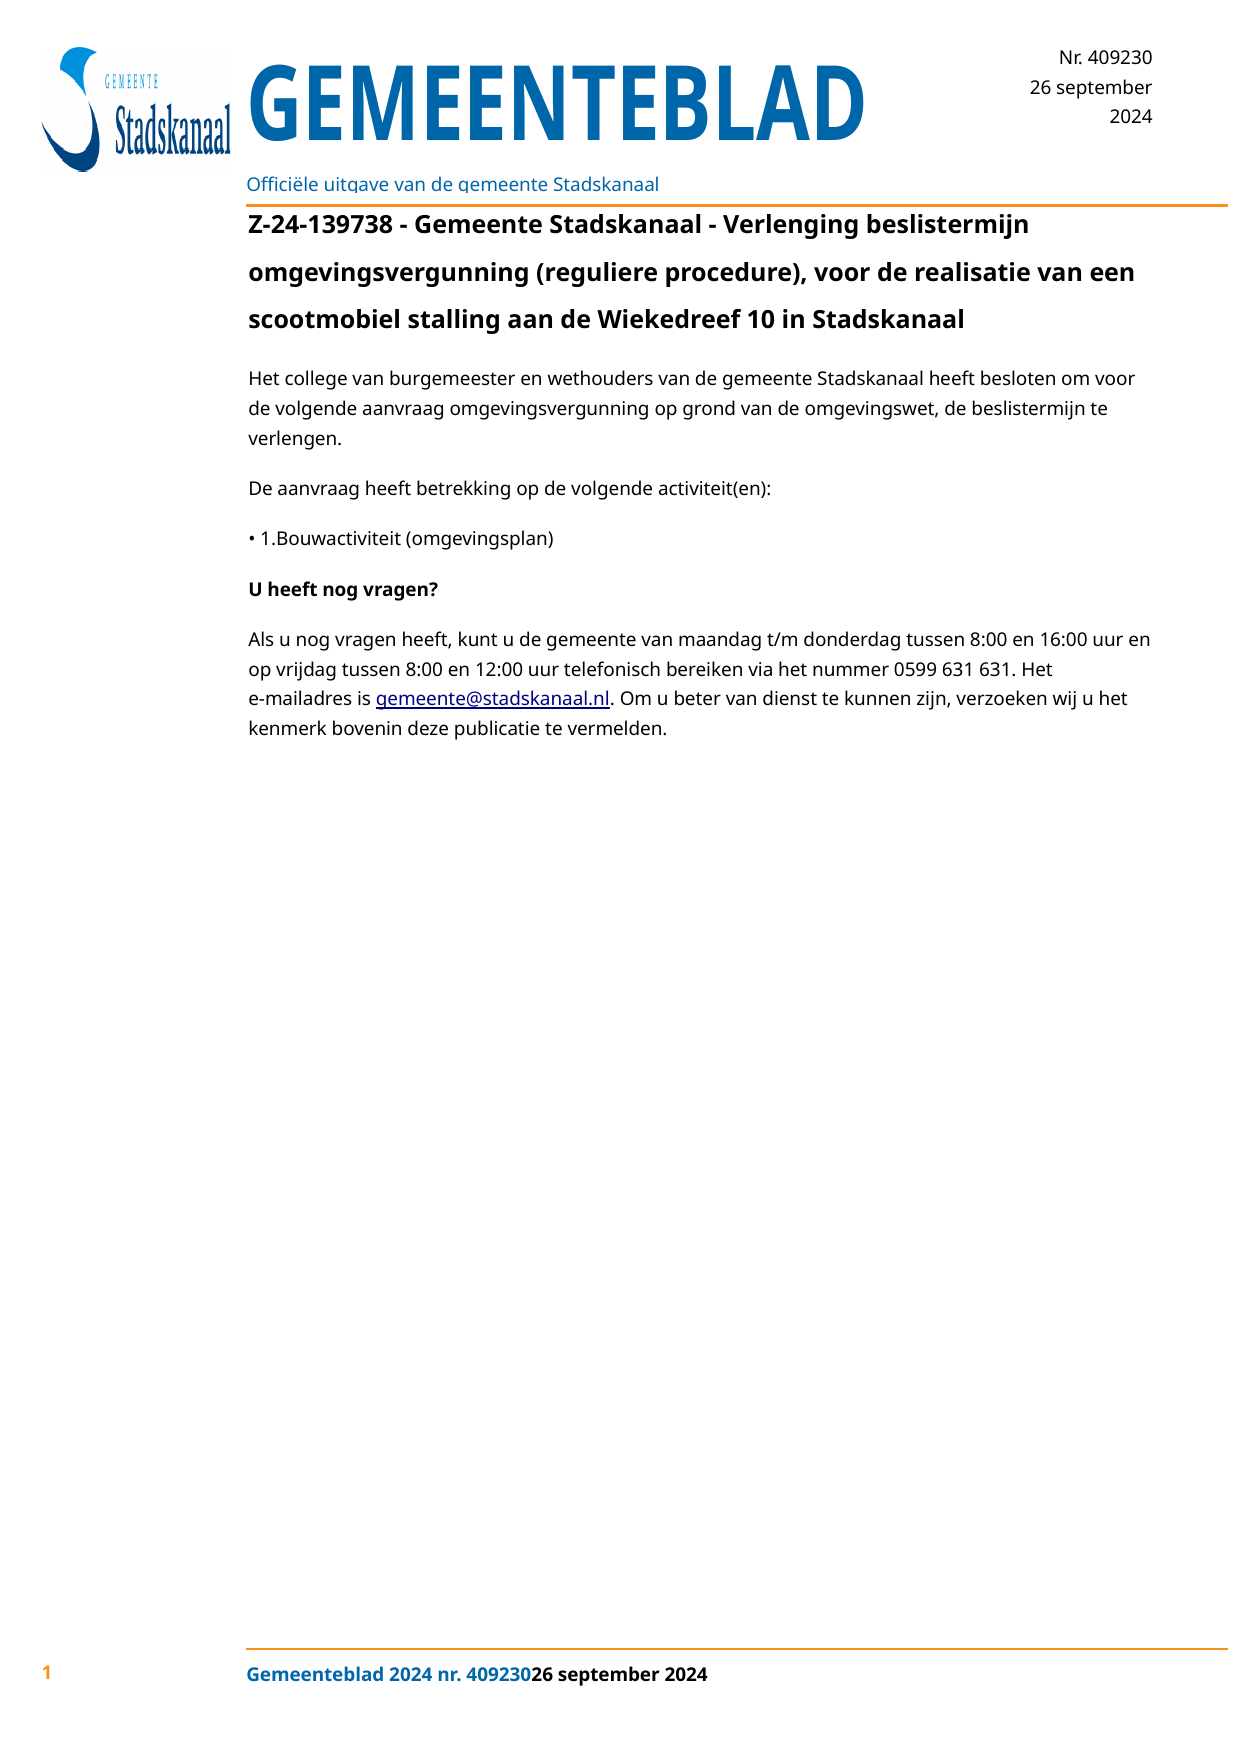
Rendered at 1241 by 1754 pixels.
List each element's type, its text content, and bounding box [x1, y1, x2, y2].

text De aanvraag heeft betrekking op de volgende activiteit(en): [248, 475, 1152, 501]
text Het college van burgemeester en wethouders van de gemeente Stadskanaal heeft besloten om voor de volgende aanvraag omgevingsvergunning op grond van de omgevingswet, de beslistermijn te verlengen. [248, 366, 1152, 450]
picture [41, 47, 231, 172]
text Z-24-139738 - Gemeente Stadskanaal - Verlenging beslistermijn omgevingsvergunning (reguliere procedure), voor de realisatie van een scootmobiel stalling aan de Wiekedreef 10 in Stadskanaal [248, 207, 1152, 336]
text Als u nog vragen heeft, kunt u de gemeente van maandag t/m donderdag tussen 8:00 en 16:00 uur en op vrijdag tussen 8:00 en 12:00 uur telefonisch bereiken via het nummer 0599 631 631. Het e‑mailadres is gemeente@stadskanaal.nl. Om u beter van dienst te kunnen zijn, verzoeken wij u het kenmerk bovenin deze publicatie te vermelden. [248, 626, 1152, 741]
text • 1.Bouwactiviteit (omgevingsplan) [248, 526, 1152, 551]
text U heeft nog vragen? [248, 576, 1152, 602]
